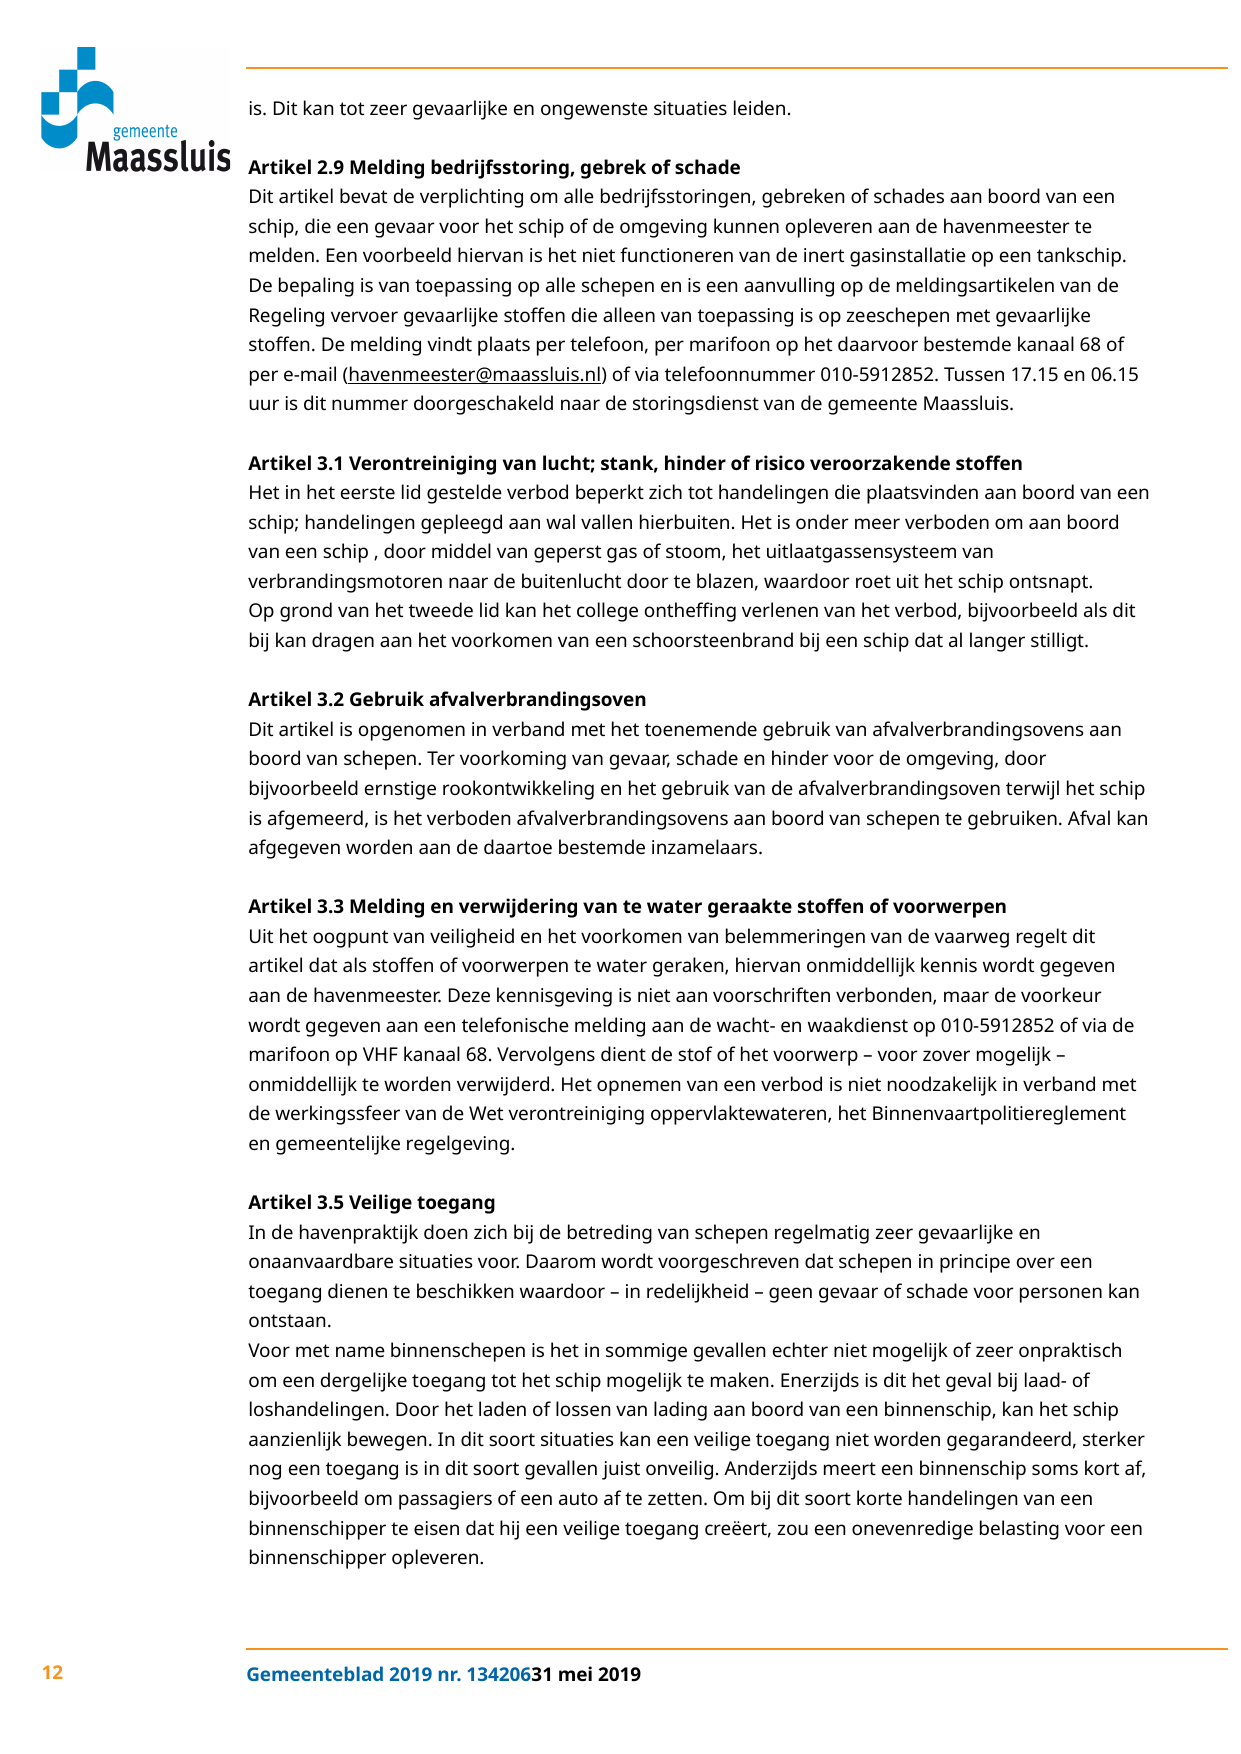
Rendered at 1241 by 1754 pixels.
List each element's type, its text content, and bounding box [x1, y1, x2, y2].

text Het in het eerste lid gestelde verbod beperkt zich tot handelingen die plaatsvinden aan boord van een schip; handelingen gepleegd aan wal vallen hierbuiten. Het is onder meer verboden om aan boord van een schip , door middel van geperst gas of stoom, het uitlaatgassensysteem van verbrandingsmotoren naar de buitenlucht door te blazen, waardoor roet uit het schip ontsnapt. [248, 479, 1152, 594]
text Op grond van het tweede lid kan het college ontheffing verlenen van het verbod, bijvoorbeeld als dit bij kan dragen aan het voorkomen van een schoorsteenbrand bij een schip dat al langer stilligt. [248, 598, 1152, 653]
text Artikel 2.9 Melding bedrijfsstoring, gebrek of schade [248, 154, 1152, 180]
text Artikel 3.5 Veilige toegang [248, 1189, 1152, 1215]
text Voor met name binnenschepen is het in sommige gevallen echter niet mogelijk of zeer onpraktisch om een dergelijke toegang tot het schip mogelijk te maken. Enerzijds is dit het geval bij laad- of loshandelingen. Door het laden of lossen van lading aan boord van een binnenschip, kan het schip aanzienlijk bewegen. In dit soort situaties kan een veilige toegang niet worden gegarandeerd, sterker nog een toegang is in dit soort gevallen juist onveilig. Anderzijds meert een binnenschip soms kort af, bijvoorbeeld om passagiers of een auto af te zetten. Om bij dit soort korte handelingen van een binnenschipper te eisen dat hij een veilige toegang creëert, zou een onevenredige belasting voor een binnenschipper opleveren. [248, 1337, 1152, 1570]
text Uit het oogpunt van veiligheid en het voorkomen van belemmeringen van de vaarweg regelt dit artikel dat als stoffen of voorwerpen te water geraken, hiervan onmiddellijk kennis wordt gegeven aan de havenmeester. Deze kennisgeving is niet aan voorschriften verbonden, maar de voorkeur wordt gegeven aan een telefonische melding aan de wacht- en waakdienst op 010-5912852 of via de marifoon op VHF kanaal 68. Vervolgens dient de stof of het voorwerp – voor zover mogelijk – onmiddellijk te worden verwijderd. Het opnemen van een verbod is niet noodzakelijk in verband met de werkingssfeer van de Wet verontreiniging oppervlaktewateren, het Binnenvaartpolitiereglement en gemeentelijke regelgeving. [248, 923, 1152, 1156]
text Dit artikel is opgenomen in verband met het toenemende gebruik van afvalverbrandingsovens aan boord van schepen. Ter voorkoming van gevaar, schade en hinder voor de omgeving, door bijvoorbeeld ernstige rookontwikkeling en het gebruik van de afvalverbrandingsoven terwijl het schip is afgemeerd, is het verboden afvalverbrandingsovens aan boord van schepen te gebruiken. Afval kan afgegeven worden aan de daartoe bestemde inzamelaars. [248, 716, 1152, 860]
text is. Dit kan tot zeer gevaarlijke en ongewenste situaties leiden. [248, 95, 1152, 121]
text Artikel 3.1 Verontreiniging van lucht; stank, hinder of risico veroorzakende stoffen [248, 450, 1152, 476]
text Artikel 3.3 Melding en verwijdering van te water geraakte stoffen of voorwerpen [248, 893, 1152, 919]
text Artikel 3.2 Gebruik afvalverbrandingsoven [248, 686, 1152, 712]
text In de havenpraktijk doen zich bij de betreding van schepen regelmatig zeer gevaarlijke en onaanvaardbare situaties voor. Daarom wordt voorgeschreven dat schepen in principe over een toegang dienen te beschikken waardoor – in redelijkheid – geen gevaar of schade voor personen kan ontstaan. [248, 1219, 1152, 1333]
picture [41, 47, 77, 92]
picture [41, 47, 231, 172]
text Dit artikel bevat de verplichting om alle bedrijfsstoringen, gebreken of schades aan boord van een schip, die een gevaar voor het schip of de omgeving kunnen opleveren aan de havenmeester te melden. Een voorbeeld hiervan is het niet functioneren van de inert gasinstallatie op een tankschip. De bepaling is van toepassing op alle schepen en is een aanvulling op de meldingsartikelen van de Regeling vervoer gevaarlijke stoffen die alleen van toepassing is op zeeschepen met gevaarlijke stoffen. De melding vindt plaats per telefoon, per marifoon op het daarvoor bestemde kanaal 68 of per e-mail (havenmeester@maassluis.nl) of via telefoonnummer 010-5912852. Tussen 17.15 en 06.15 uur is dit nummer doorgeschakeld naar de storingsdienst van de gemeente Maassluis. [248, 183, 1152, 416]
